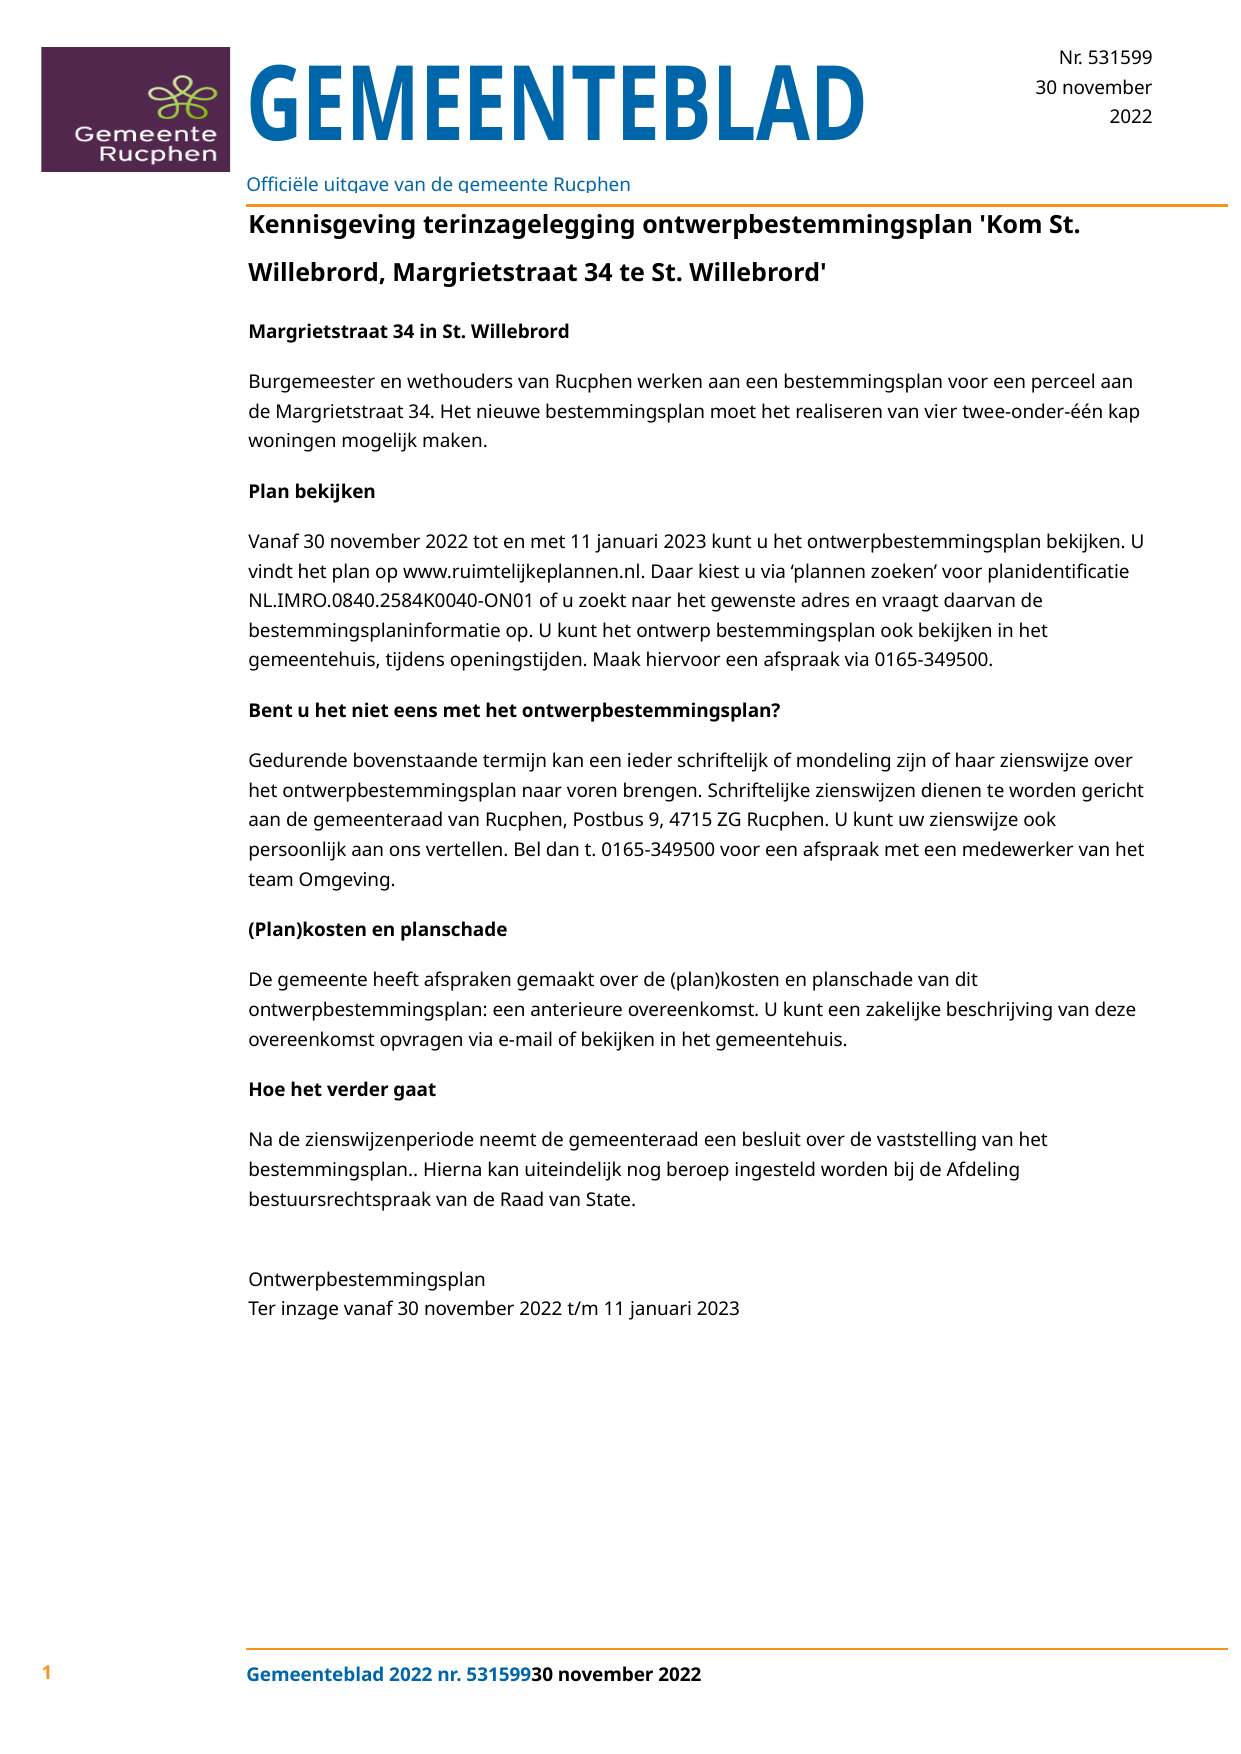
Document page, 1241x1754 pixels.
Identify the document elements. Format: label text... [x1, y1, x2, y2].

text Burgemeester en wethouders van Rucphen werken aan een bestemmingsplan voor een perceel aan de Margrietstraat 34. Het nieuwe bestemmingsplan moet het realiseren van vier twee-onder-één kap woningen mogelijk maken. [248, 368, 1152, 453]
text Vanaf 30 november 2022 tot en met 11 januari 2023 kunt u het ontwerpbestemmingsplan bekijken. U vindt het plan op www.ruimtelijkeplannen.nl. Daar kiest u via ‘plannen zoeken’ voor planidentificatie NL.IMRO.0840.2584K0040-ON01 of u zoekt naar het gewenste adres en vraagt daarvan de bestemmingsplaninformatie op. U kunt het ontwerp bestemmingsplan ook bekijken in het gemeentehuis, tijdens openingstijden. Maak hiervoor een afspraak via 0165-349500. [248, 528, 1152, 672]
table_header Ontwerpbestemmingsplan Ter inzage vanaf 30 november 2022 t/m 11 januari 2023 [248, 1266, 1152, 1321]
picture [41, 47, 231, 172]
text Bent u het niet eens met het ontwerpbestemmingsplan? [248, 697, 1152, 723]
text De gemeente heeft afspraken gemaakt over de (plan)kosten en planschade van dit ontwerpbestemmingsplan: een anterieure overeenkomst. U kunt een zakelijke beschrijving van deze overeenkomst opvragen via e-mail of bekijken in het gemeentehuis. [248, 967, 1152, 1052]
text Na de zienswijzenperiode neemt de gemeenteraad een besluit over de vaststelling van het bestemmingsplan.. Hierna kan uiteindelijk nog beroep ingesteld worden bij de Afdeling bestuursrechtspraak van de Raad van State. [248, 1127, 1152, 1212]
text Margrietstraat 34 in St. Willebrord [248, 318, 1152, 344]
text Gedurende bovenstaande termijn kan een ieder schriftelijk of mondeling zijn of haar zienswijze over het ontwerpbestemmingsplan naar voren brengen. Schriftelijke zienswijzen dienen te worden gericht aan de gemeenteraad van Rucphen, Postbus 9, 4715 ZG Rucphen. U kunt uw zienswijze ook persoonlijk aan ons vertellen. Bel dan t. 0165-349500 voor een afspraak met een medewerker van het team Omgeving. [248, 747, 1152, 892]
text Kennisgeving terinzagelegging ontwerpbestemmingsplan 'Kom St. Willebrord, Margrietstraat 34 te St. Willebrord' [248, 207, 1152, 288]
text Plan bekijken [248, 478, 1152, 504]
text Hoe het verder gaat [248, 1076, 1152, 1102]
text (Plan)kosten en planschade [248, 916, 1152, 942]
